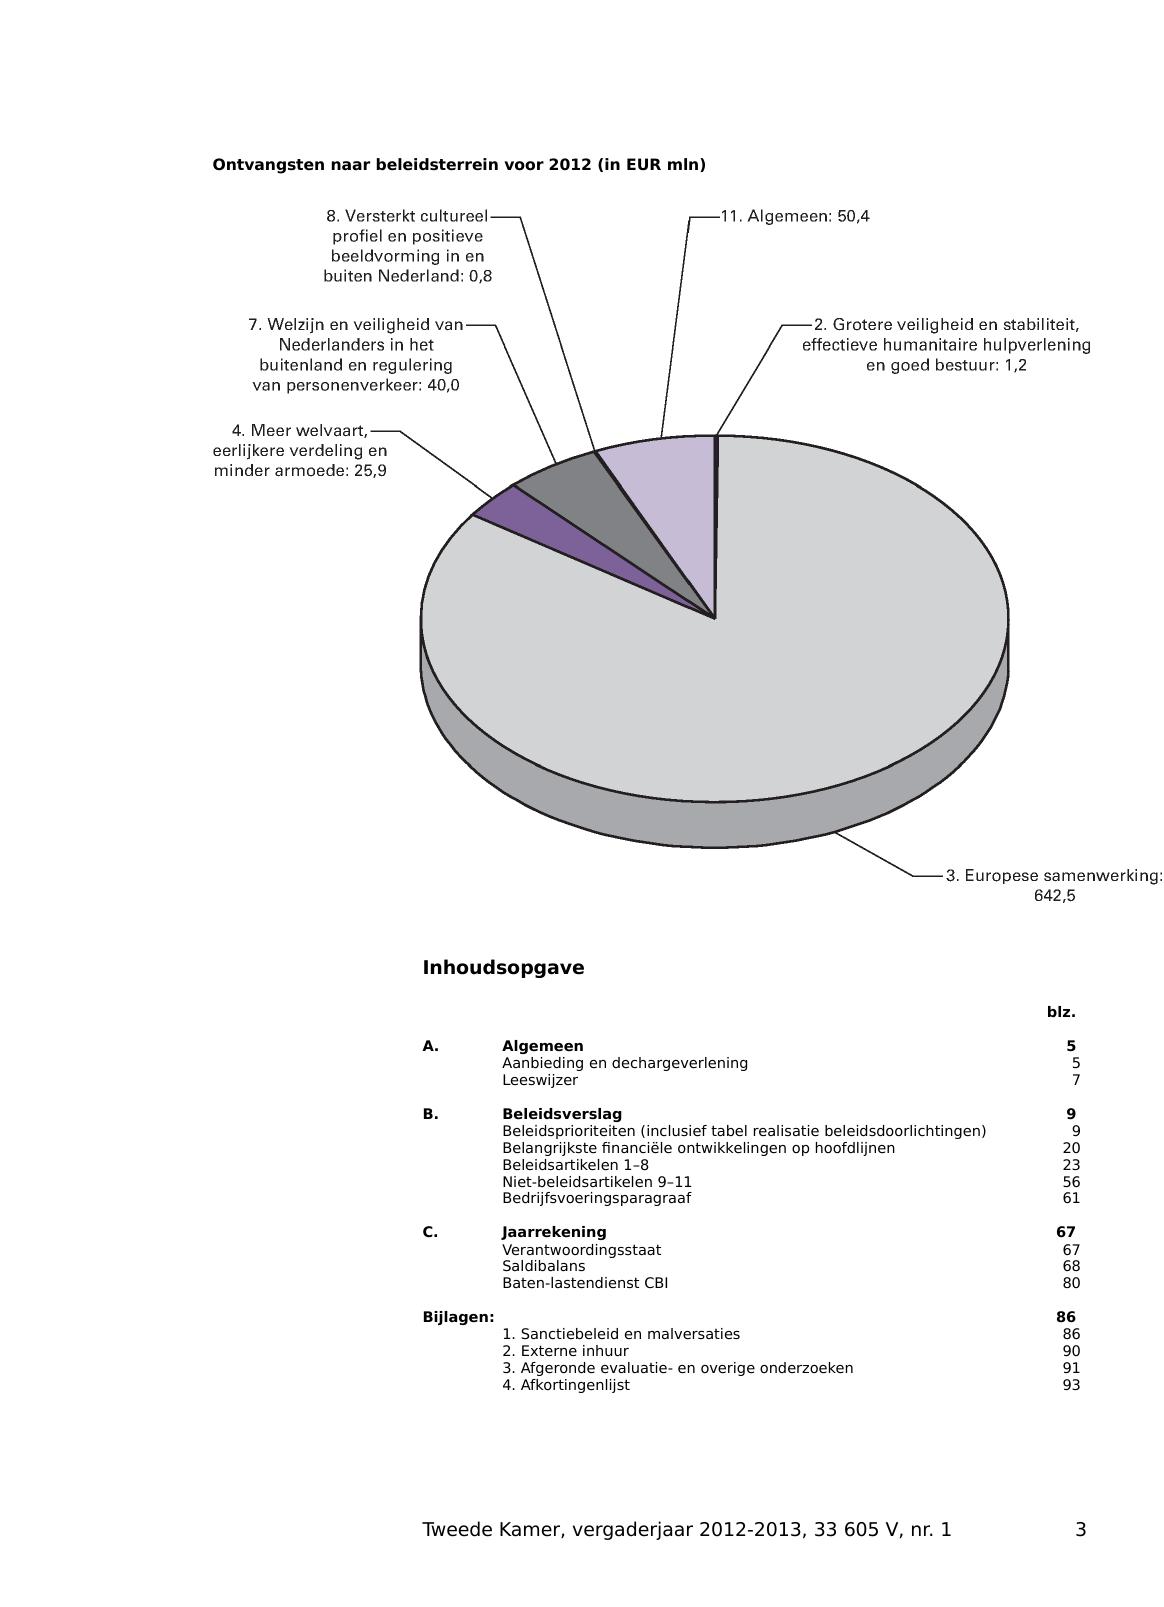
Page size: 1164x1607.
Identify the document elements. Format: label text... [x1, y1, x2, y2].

table_cell 20 [1028, 1140, 1087, 1156]
table_cell [422, 1140, 496, 1156]
table_cell Verantwoordingsstaat [496, 1241, 1028, 1258]
table_cell [422, 1156, 496, 1173]
table_cell 9 [1028, 1123, 1087, 1139]
table_cell [422, 1072, 496, 1088]
table_cell 5 [1028, 1038, 1087, 1054]
text Ontvangsten naar beleidsterrein voor 2012 (in EUR mln) [212, 156, 1163, 174]
table_cell 1. Sanctiebeleid en malversaties [496, 1326, 1028, 1343]
table_cell 5 [1028, 1055, 1087, 1072]
table_cell [422, 1021, 496, 1038]
table_cell [1028, 1208, 1087, 1224]
subtitle Inhoudsopgave [422, 957, 1087, 979]
table_cell Saldibalans [496, 1258, 1028, 1275]
table_cell [422, 1292, 496, 1309]
table_cell Beleidsartikelen 1–8 [496, 1156, 1028, 1173]
table_cell [422, 1241, 496, 1258]
table_cell [422, 1326, 496, 1343]
table_cell Leeswijzer [496, 1072, 1028, 1088]
table_cell 61 [1028, 1190, 1087, 1207]
table_cell 91 [1028, 1360, 1087, 1377]
table_cell [422, 1275, 496, 1292]
table_cell 4. Afkortingenlijst [496, 1377, 1028, 1394]
table_cell 2. Externe inhuur [496, 1343, 1028, 1360]
table_cell [496, 1021, 1028, 1038]
table_header [496, 1004, 1028, 1021]
table_cell [422, 1377, 496, 1394]
table_cell [422, 1360, 496, 1377]
table_cell [422, 1174, 496, 1190]
table_cell [1028, 1292, 1087, 1309]
table_cell [1028, 1021, 1087, 1038]
table_cell Algemeen [496, 1038, 1028, 1054]
table_cell 86 [1028, 1309, 1087, 1326]
table_cell [422, 1055, 496, 1072]
table_cell [496, 1292, 1028, 1309]
table_cell 9 [1028, 1106, 1087, 1122]
table_cell 80 [1028, 1275, 1087, 1292]
table_cell Belangrijkste financiële ontwikkelingen op hoofdlijnen [496, 1140, 1028, 1156]
table_cell [496, 1208, 1028, 1224]
table_cell 3. Afgeronde evaluatie- en overige onderzoeken [496, 1360, 1028, 1377]
table_cell 93 [1028, 1377, 1087, 1394]
picture [212, 207, 1164, 905]
table_cell [422, 1258, 496, 1275]
table_cell Aanbieding en dechargeverlening [496, 1055, 1028, 1072]
table_cell [422, 1190, 496, 1207]
table_cell A. [422, 1038, 496, 1054]
table_cell B. [422, 1106, 496, 1122]
table_cell Niet-beleidsartikelen 9–11 [496, 1174, 1028, 1190]
table_cell [422, 1343, 496, 1360]
table_cell Baten-lastendienst CBI [496, 1275, 1028, 1292]
table_cell C. [422, 1224, 496, 1241]
table_header [422, 1004, 496, 1021]
table_cell Beleidsprioriteiten (inclusief tabel realisatie beleidsdoorlichtingen) [496, 1123, 1028, 1139]
table_cell [1028, 1089, 1087, 1106]
table_cell 86 [1028, 1326, 1087, 1343]
table_cell 67 [1028, 1224, 1087, 1241]
table_cell [422, 1123, 496, 1139]
table_header blz. [1028, 1004, 1087, 1021]
table_cell 67 [1028, 1241, 1087, 1258]
table_cell [422, 1089, 496, 1106]
table_cell Bijlagen: [422, 1309, 496, 1326]
table_cell 23 [1028, 1156, 1087, 1173]
table_cell [496, 1089, 1028, 1106]
table_cell Bedrijfsvoeringsparagraaf [496, 1190, 1028, 1207]
table_cell Beleidsverslag [496, 1106, 1028, 1122]
table_cell 90 [1028, 1343, 1087, 1360]
table_cell 56 [1028, 1174, 1087, 1190]
table_cell 7 [1028, 1072, 1087, 1088]
table_cell Jaarrekening [496, 1224, 1028, 1241]
table_cell [496, 1309, 1028, 1326]
table_cell [422, 1208, 496, 1224]
table_cell 68 [1028, 1258, 1087, 1275]
